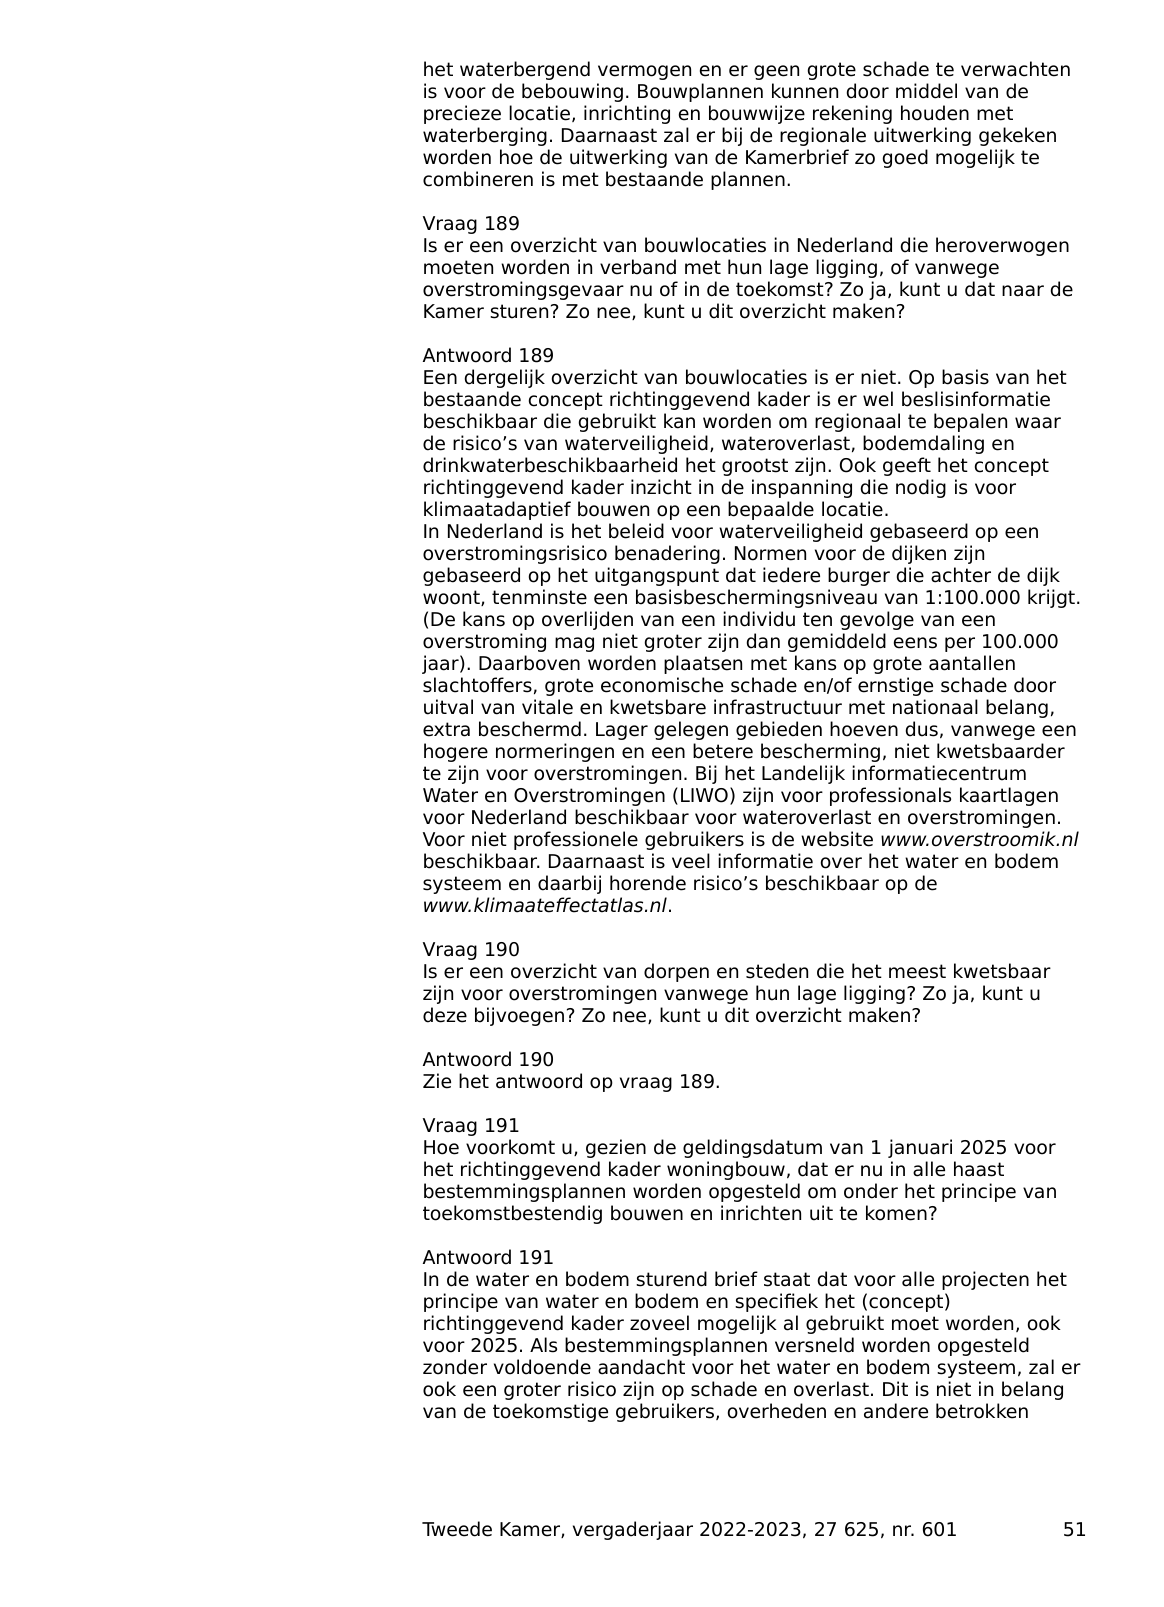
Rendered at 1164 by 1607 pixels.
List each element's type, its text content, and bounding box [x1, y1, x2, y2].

text Vraag 191 [422, 1115, 1087, 1137]
text Vraag 190 [422, 939, 1087, 961]
text Zie het antwoord op vraag 189. [422, 1071, 1087, 1093]
text Antwoord 189 [422, 345, 1087, 367]
text In de water en bodem sturend brief staat dat voor alle projecten het principe van water en bodem en specifiek het (concept) richtinggevend kader zoveel mogelijk al gebruikt moet worden, ook voor 2025. Als bestemmingsplannen versneld worden opgesteld zonder voldoende aandacht voor het water en bodem systeem, zal er ook een groter risico zijn op schade en overlast. Dit is niet in belang van de toekomstige gebruikers, overheden en andere betrokken [422, 1269, 1087, 1423]
text Is er een overzicht van bouwlocaties in Nederland die heroverwogen moeten worden in verband met hun lage ligging, of vanwege overstromingsgevaar nu of in de toekomst? Zo ja, kunt u dat naar de Kamer sturen? Zo nee, kunt u dit overzicht maken? [422, 235, 1087, 323]
text het waterbergend vermogen en er geen grote schade te verwachten is voor de bebouwing. Bouwplannen kunnen door middel van de precieze locatie, inrichting en bouwwijze rekening houden met waterberging. Daarnaast zal er bij de regionale uitwerking gekeken worden hoe de uitwerking van de Kamerbrief zo goed mogelijk te combineren is met bestaande plannen. [422, 59, 1087, 191]
text Antwoord 191 [422, 1247, 1087, 1269]
text Vraag 189 [422, 213, 1087, 235]
text Antwoord 190 [422, 1049, 1087, 1071]
text Is er een overzicht van dorpen en steden die het meest kwetsbaar zijn voor overstromingen vanwege hun lage ligging? Zo ja, kunt u deze bijvoegen? Zo nee, kunt u dit overzicht maken? [422, 961, 1087, 1027]
text Een dergelijk overzicht van bouwlocaties is er niet. Op basis van het bestaande concept richtinggevend kader is er wel beslisinformatie beschikbaar die gebruikt kan worden om regionaal te bepalen waar de risico’s van waterveiligheid, wateroverlast, bodemdaling en drinkwaterbeschikbaarheid het grootst zijn. Ook geeft het concept richtinggevend kader inzicht in de inspanning die nodig is voor klimaatadaptief bouwen op een bepaalde locatie. [422, 367, 1087, 521]
text Hoe voorkomt u, gezien de geldingsdatum van 1 januari 2025 voor het richtinggevend kader woningbouw, dat er nu in alle haast bestemmingsplannen worden opgesteld om onder het principe van toekomstbestendig bouwen en inrichten uit te komen? [422, 1137, 1087, 1225]
text In Nederland is het beleid voor waterveiligheid gebaseerd op een overstromingsrisico benadering. Normen voor de dijken zijn gebaseerd op het uitgangspunt dat iedere burger die achter de dijk woont, tenminste een basisbeschermingsniveau van 1:100.000 krijgt. (De kans op overlijden van een individu ten gevolge van een overstroming mag niet groter zijn dan gemiddeld eens per 100.000 jaar). Daarboven worden plaatsen met kans op grote aantallen slachtoffers, grote economische schade en/of ernstige schade door uitval van vitale en kwetsbare infrastructuur met nationaal belang, extra beschermd. Lager gelegen gebieden hoeven dus, vanwege een hogere normeringen en een betere bescherming, niet kwetsbaarder te zijn voor overstromingen. Bij het Landelijk informatiecentrum Water en Overstromingen (LIWO) zijn voor professionals kaartlagen voor Nederland beschikbaar voor wateroverlast en overstromingen. Voor niet professionele gebruikers is de website www.overstroomik.nl beschikbaar. Daarnaast is veel informatie over het water en bodem systeem en daarbij horende risico’s beschikbaar op de www.klimaateffectatlas.nl. [422, 521, 1087, 917]
